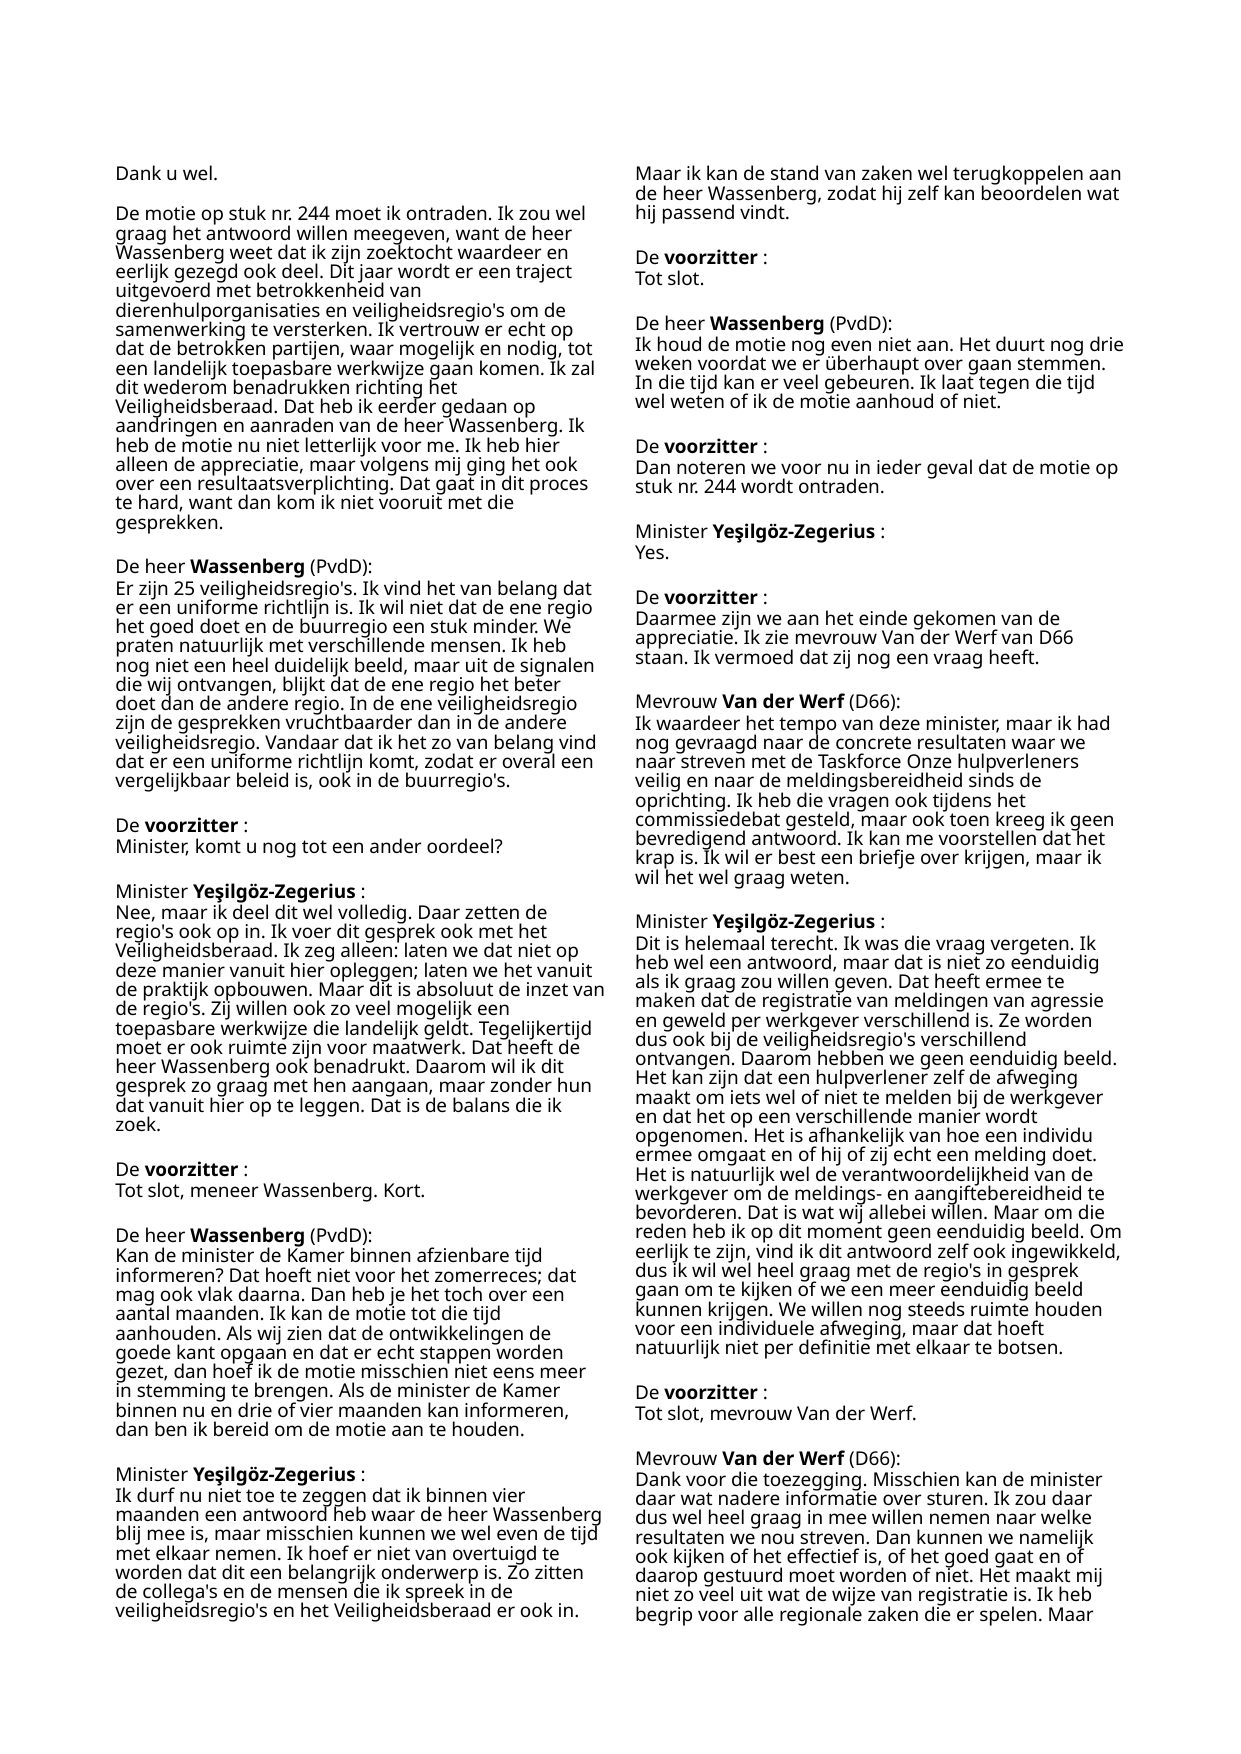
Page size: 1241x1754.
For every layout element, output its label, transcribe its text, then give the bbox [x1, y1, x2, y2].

text Mevrouw Van der Werf (D66): [635, 1445, 1125, 1471]
text Tot slot, mevrouw Van der Werf. [635, 1405, 1125, 1424]
text Kan de minister de Kamer binnen afzienbare tijd informeren? Dat hoeft niet voor het zomerreces; dat mag ook vlak daarna. Dan heb je het toch over een aantal maanden. Ik kan de motie tot die tijd aanhouden. Als wij zien dat de ontwikkelingen de goede kant opgaan en dat er echt stappen worden gezet, dan hoef ik de motie misschien niet eens meer in stemming te brengen. Als de minister de Kamer binnen nu en drie of vier maanden kan informeren, dan ben ik bereid om de motie aan te houden. [115, 1247, 605, 1440]
text Dank voor die toezegging. Misschien kan de minister daar wat nadere informatie over sturen. Ik zou daar dus wel heel graag in mee willen nemen naar welke resultaten we nou streven. Dan kunnen we namelijk ook kijken of het effectief is, of het goed gaat en of daarop gestuurd moet worden of niet. Het maakt mij niet zo veel uit wat de wijze van registratie is. Ik heb begrip voor alle regionale zaken die er spelen. Maar [635, 1471, 1125, 1625]
text De voorzitter : [115, 812, 605, 838]
text De voorzitter : [635, 433, 1125, 459]
text Tot slot. [635, 270, 1125, 289]
text Dan noteren we voor nu in ieder geval dat de motie op stuk nr. 244 wordt ontraden. [635, 459, 1125, 498]
text Minister, komt u nog tot een ander oordeel? [115, 838, 605, 857]
text Maar ik kan de stand van zaken wel terugkoppelen aan de heer Wassenberg, zodat hij zelf kan beoordelen wat hij passend vindt. [635, 165, 1125, 223]
text Dank u wel. [115, 165, 605, 184]
text Minister Yeşilgöz-Zegerius : [635, 518, 1125, 544]
text De voorzitter : [115, 1156, 605, 1182]
text De voorzitter : [635, 244, 1125, 270]
text De heer Wassenberg (PvdD): [635, 310, 1125, 336]
text De voorzitter : [635, 584, 1125, 610]
text Er zijn 25 veiligheidsregio's. Ik vind het van belang dat er een uniforme richtlijn is. Ik wil niet dat de ene regio het goed doet en de buurregio een stuk minder. We praten natuurlijk met verschillende mensen. Ik heb nog niet een heel duidelijk beeld, maar uit de signalen die wij ontvangen, blijkt dat de ene regio het beter doet dan de andere regio. In de ene veiligheidsregio zijn de gesprekken vruchtbaarder dan in de andere veiligheidsregio. Vandaar dat ik het zo van belang vind dat er een uniforme richtlijn komt, zodat er overal een vergelijkbaar beleid is, ook in de buurregio's. [115, 579, 605, 791]
text Daarmee zijn we aan het einde gekomen van de appreciatie. Ik zie mevrouw Van der Werf van D66 staan. Ik vermoed dat zij nog een vraag heeft. [635, 610, 1125, 668]
text Ik durf nu niet toe te zeggen dat ik binnen vier maanden een antwoord heb waar de heer Wassenberg blij mee is, maar misschien kunnen we wel even de tijd met elkaar nemen. Ik hoef er niet van overtuigd te worden dat dit een belangrijk onderwerp is. Zo zitten de collega's en de mensen die ik spreek in de veiligheidsregio's en het Veiligheidsberaad er ook in. [115, 1487, 605, 1622]
text De voorzitter : [635, 1379, 1125, 1405]
text Yes. [635, 544, 1125, 563]
text Minister Yeşilgöz-Zegerius : [115, 1461, 605, 1487]
text Minister Yeşilgöz-Zegerius : [115, 878, 605, 904]
text Mevrouw Van der Werf (D66): [635, 689, 1125, 714]
text Nee, maar ik deel dit wel volledig. Daar zetten de regio's ook op in. Ik voer dit gesprek ook met het Veiligheidsberaad. Ik zeg alleen: laten we dat niet op deze manier vanuit hier opleggen; laten we het vanuit de praktijk opbouwen. Maar dit is absoluut de inzet van de regio's. Zij willen ook zo veel mogelijk een toepasbare werkwijze die landelijk geldt. Tegelijkertijd moet er ook ruimte zijn voor maatwerk. Dat heeft de heer Wassenberg ook benadrukt. Daarom wil ik dit gesprek zo graag met hen aangaan, maar zonder hun dat vanuit hier op te leggen. Dat is de balans die ik zoek. [115, 904, 605, 1135]
text Ik houd de motie nog even niet aan. Het duurt nog drie weken voordat we er überhaupt over gaan stemmen. In die tijd kan er veel gebeuren. Ik laat tegen die tijd wel weten of ik de motie aanhoud of niet. [635, 336, 1125, 413]
text De motie op stuk nr. 244 moet ik ontraden. Ik zou wel graag het antwoord willen meegeven, want de heer Wassenberg weet dat ik zijn zoektocht waardeer en eerlijk gezegd ook deel. Dit jaar wordt er een traject uitgevoerd met betrokkenheid van dierenhulporganisaties en veiligheidsregio's om de samenwerking te versterken. Ik vertrouw er echt op dat de betrokken partijen, waar mogelijk en nodig, tot een landelijk toepasbare werkwijze gaan komen. Ik zal dit wederom benadrukken richting het Veiligheidsberaad. Dat heb ik eerder gedaan op aandringen en aanraden van de heer Wassenberg. Ik heb de motie nu niet letterlijk voor me. Ik heb hier alleen de appreciatie, maar volgens mij ging het ook over een resultaatsverplichting. Dat gaat in dit proces te hard, want dan kom ik niet vooruit met die gesprekken. [115, 205, 605, 533]
text Minister Yeşilgöz-Zegerius : [635, 909, 1125, 934]
text Dit is helemaal terecht. Ik was die vraag vergeten. Ik heb wel een antwoord, maar dat is niet zo eenduidig als ik graag zou willen geven. Dat heeft ermee te maken dat de registratie van meldingen van agressie en geweld per werkgever verschillend is. Ze worden dus ook bij de veiligheidsregio's verschillend ontvangen. Daarom hebben we geen eenduidig beeld. Het kan zijn dat een hulpverlener zelf de afweging maakt om iets wel of niet te melden bij de werkgever en dat het op een verschillende manier wordt opgenomen. Het is afhankelijk van hoe een individu ermee omgaat en of hij of zij echt een melding doet. Het is natuurlijk wel de verantwoordelijkheid van de werkgever om de meldings- en aangiftebereidheid te bevorderen. Dat is wat wij allebei willen. Maar om die reden heb ik op dit moment geen eenduidig beeld. Om eerlijk te zijn, vind ik dit antwoord zelf ook ingewikkeld, dus ik wil wel heel graag met de regio's in gesprek gaan om te kijken of we een meer eenduidig beeld kunnen krijgen. We willen nog steeds ruimte houden voor een individuele afweging, maar dat hoeft natuurlijk niet per definitie met elkaar te botsen. [635, 934, 1125, 1358]
text Ik waardeer het tempo van deze minister, maar ik had nog gevraagd naar de concrete resultaten waar we naar streven met de Taskforce Onze hulpverleners veilig en naar de meldingsbereidheid sinds de oprichting. Ik heb die vragen ook tijdens het commissiedebat gesteld, maar ook toen kreeg ik geen bevredigend antwoord. Ik kan me voorstellen dat het krap is. Ik wil er best een briefje over krijgen, maar ik wil het wel graag weten. [635, 714, 1125, 888]
text Tot slot, meneer Wassenberg. Kort. [115, 1182, 605, 1201]
text De heer Wassenberg (PvdD): [115, 1222, 605, 1247]
text De heer Wassenberg (PvdD): [115, 554, 605, 579]
